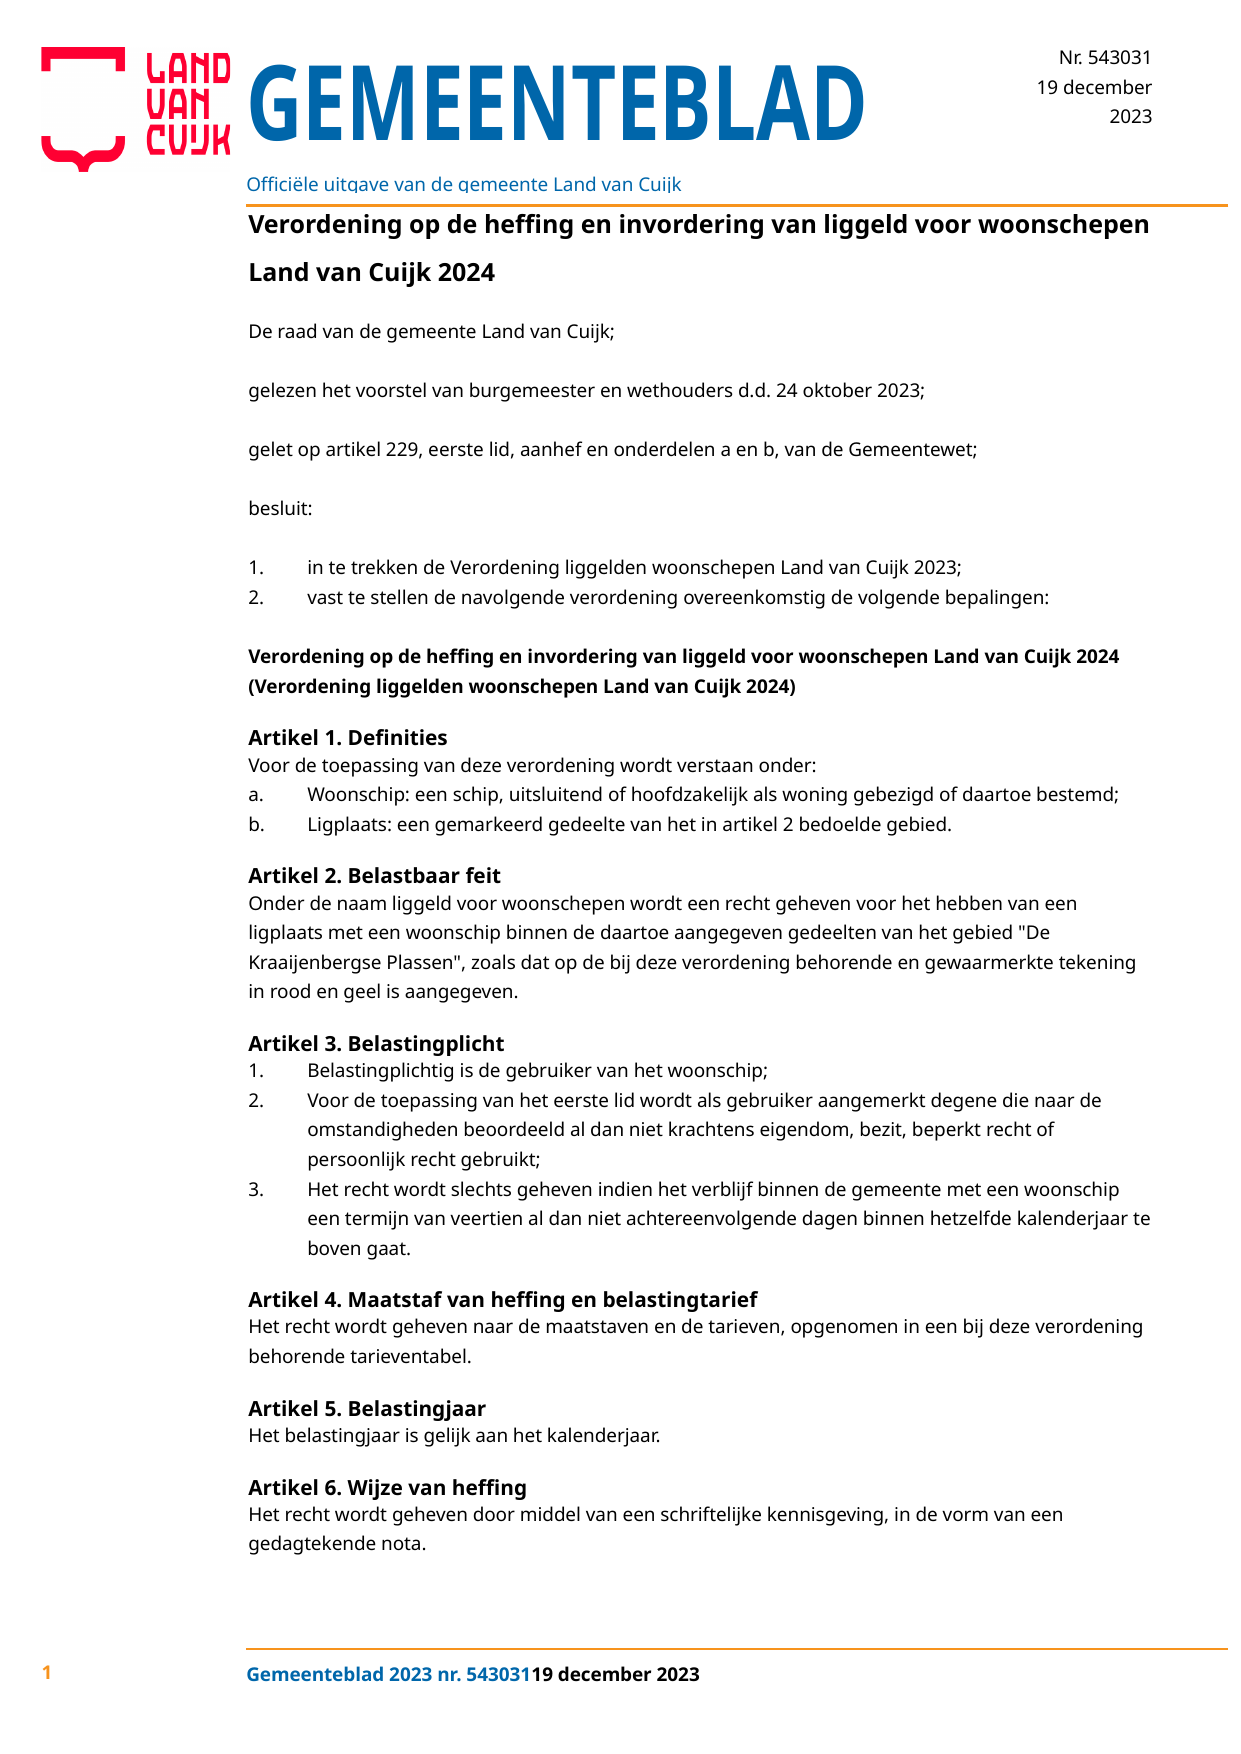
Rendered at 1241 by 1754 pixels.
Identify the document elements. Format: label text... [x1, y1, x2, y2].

text Verordening op de heffing en invordering van liggeld voor woonschepen Land van Cuijk 2024 [248, 207, 1152, 288]
text Voor de toepassing van deze verordening wordt verstaan onder: [248, 752, 1152, 777]
text Artikel 1. Definities [248, 723, 1152, 752]
text Artikel 5. Belastingjaar [248, 1394, 1152, 1422]
text Het recht wordt geheven naar de maatstaven en de tarieven, opgenomen in een bij deze verordening behorende tarieventabel. [248, 1314, 1152, 1369]
text gelet op artikel 229, eerste lid, aanhef en onderdelen a en b, van de Gemeentewet; [248, 436, 1152, 462]
list Ligplaats: een gemarkeerd gedeelte van het in artikel 2 bedoelde gebied. [248, 811, 1152, 837]
text De raad van de gemeente Land van Cuijk; [248, 318, 1152, 344]
text Artikel 2. Belastbaar feit [248, 861, 1152, 890]
text Het belastingjaar is gelijk aan het kalenderjaar. [248, 1422, 1152, 1448]
list Woonschip: een schip, uitsluitend of hoofdzakelijk als woning gebezigd of daartoe bestemd; [248, 781, 1152, 807]
list Belastingplichtig is de gebruiker van het woonschip; [248, 1057, 1152, 1083]
text Artikel 4. Maatstaf van heffing en belastingtarief [248, 1285, 1152, 1314]
text Artikel 6. Wijze van heffing [248, 1473, 1152, 1501]
text (Verordening liggelden woonschepen Land van Cuijk 2024) [248, 673, 1152, 699]
text Onder de naam liggeld voor woonschepen wordt een recht geheven voor het hebben van een ligplaats met een woonschip binnen de daartoe aangegeven gedeelten van het gebied "De Kraaijenbergse Plassen", zoals dat op de bij deze verordening behorende en gewaarmerkte tekening in rood en geel is aangegeven. [248, 890, 1152, 1004]
text gelezen het voorstel van burgemeester en wethouders d.d. 24 oktober 2023; [248, 377, 1152, 403]
list in te trekken de Verordening liggelden woonschepen Land van Cuijk 2023; [248, 554, 1152, 580]
text Verordening op de heffing en invordering van liggeld voor woonschepen Land van Cuijk 2024 [248, 643, 1152, 669]
text besluit: [248, 495, 1152, 521]
list Het recht wordt slechts geheven indien het verblijf binnen de gemeente met een woonschip een termijn van veertien al dan niet achtereenvolgende dagen binnen hetzelfde kalenderjaar te boven gaat. [248, 1176, 1152, 1261]
text Artikel 3. Belastingplicht [248, 1029, 1152, 1057]
picture [41, 47, 231, 172]
text Het recht wordt geheven door middel van een schriftelijke kennisgeving, in de vorm van een gedagtekende nota. [248, 1501, 1152, 1556]
list vast te stellen de navolgende verordening overeenkomstig de volgende bepalingen: [248, 584, 1152, 610]
list Voor de toepassing van het eerste lid wordt als gebruiker aangemerkt degene die naar de omstandigheden beoordeeld al dan niet krachtens eigendom, bezit, beperkt recht of persoonlijk recht gebruikt; [248, 1087, 1152, 1172]
